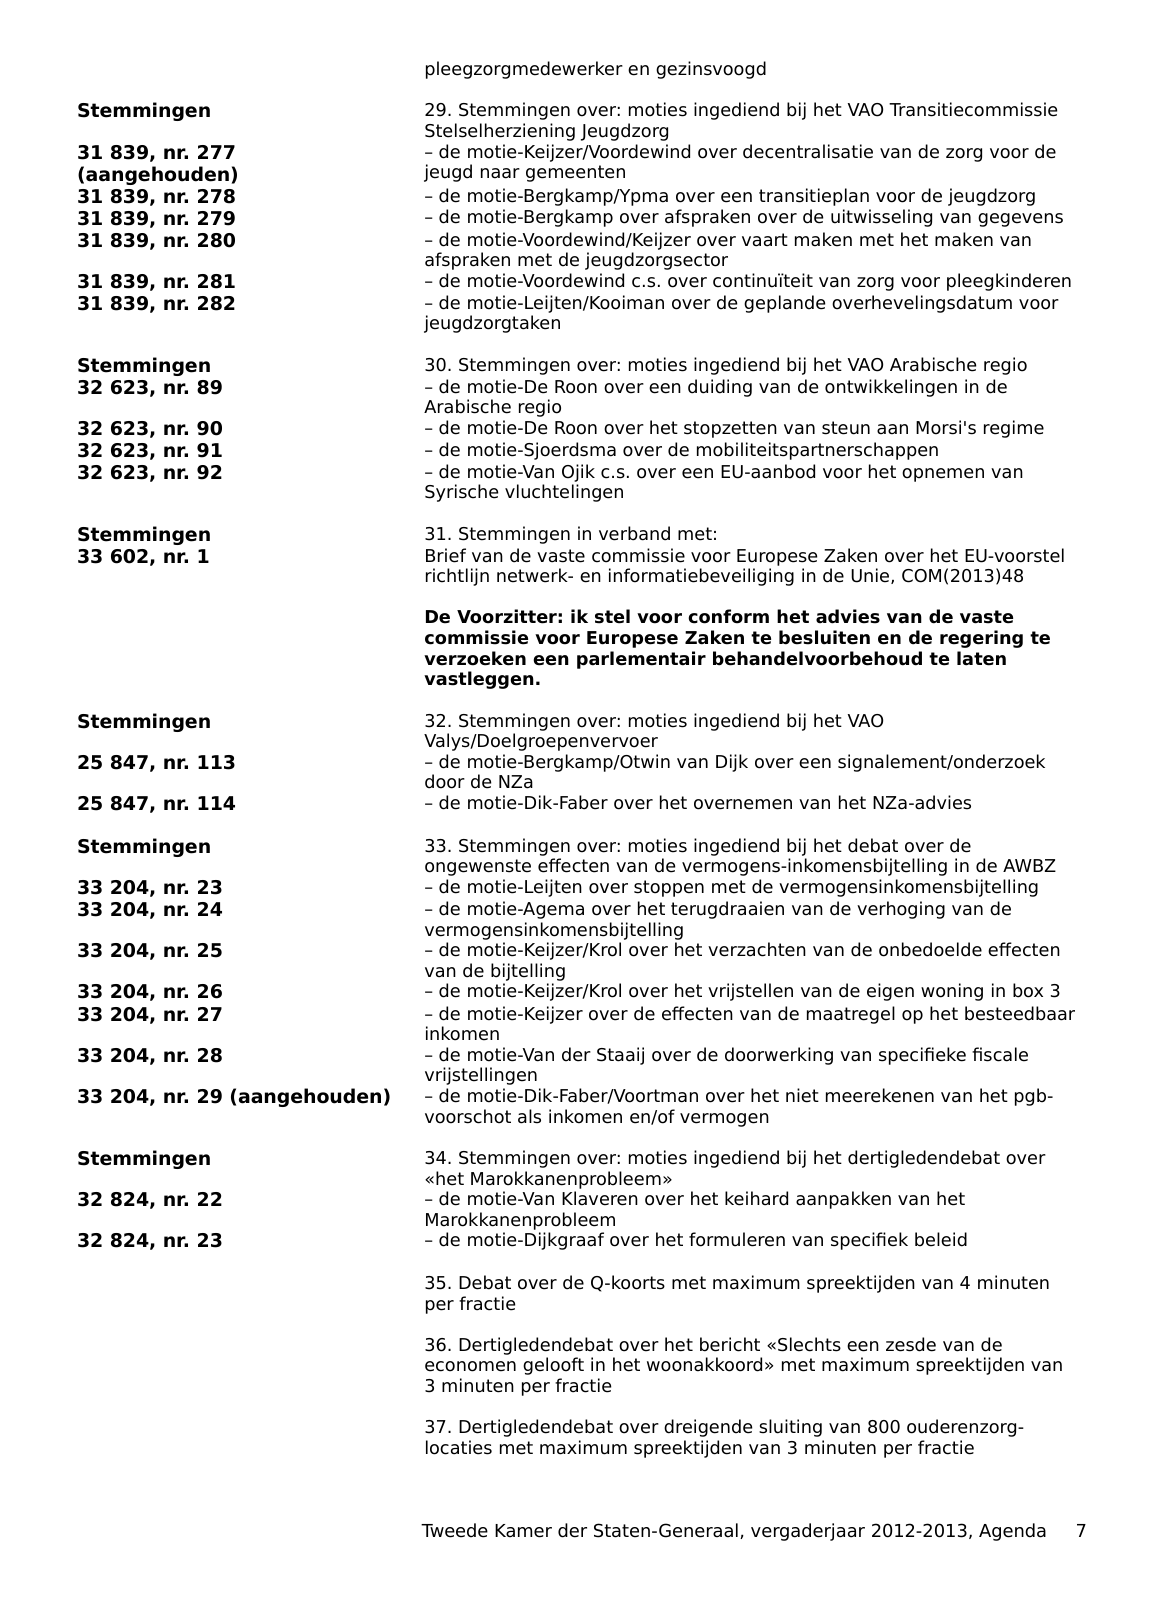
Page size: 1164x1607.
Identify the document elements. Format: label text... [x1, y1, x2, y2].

table_cell Brief van de vaste commissie voor Europese Zaken over het EU-voorstel richtlijn netwerk- en informatiebeveiliging in de Unie, COM(2013)48 [418, 546, 1087, 587]
table_cell 31 839, nr. 281 [77, 271, 401, 293]
table_cell 33 204, nr. 23 [77, 877, 401, 899]
table_cell Stemmingen [77, 524, 401, 546]
table_cell [418, 80, 1087, 100]
table_cell 31. Stemmingen in verband met: [418, 524, 1087, 546]
table_cell [77, 608, 401, 690]
table_cell [77, 1417, 401, 1458]
table_cell – de motie-Sjoerdsma over de mobiliteitspartnerschappen [418, 440, 1087, 462]
table_cell – de motie-Leijten/Kooiman over de geplande overhevelingsdatum voor jeugdzorgtaken [418, 293, 1087, 334]
table_cell [401, 877, 418, 899]
table_cell – de motie-Voordewind c.s. over continuïteit van zorg voor pleegkinderen [418, 271, 1087, 293]
table_cell [77, 80, 401, 100]
table_cell 33 204, nr. 29 (aangehouden) [77, 1086, 401, 1127]
table_cell [418, 587, 1087, 607]
table_cell [401, 230, 418, 271]
table_cell – de motie-Keijzer/Krol over het verzachten van de onbedoelde effecten van de bijtelling [418, 940, 1087, 981]
table_cell [77, 1314, 401, 1335]
table_cell [77, 1335, 401, 1397]
table_cell – de motie-Bergkamp/Ypma over een transitieplan voor de jeugdzorg [418, 186, 1087, 207]
table_cell [77, 1397, 401, 1417]
table_cell [418, 1397, 1087, 1417]
table_cell [401, 1273, 418, 1314]
table_cell 32 623, nr. 90 [77, 418, 401, 440]
table_cell 32 824, nr. 23 [77, 1230, 401, 1252]
table_cell [77, 815, 401, 836]
table_cell – de motie-Van der Staaij over de doorwerking van specifieke fiscale vrijstellingen [418, 1045, 1087, 1086]
table_cell – de motie-Keijzer over de effecten van de maatregel op het besteedbaar inkomen [418, 1004, 1087, 1045]
table_cell [77, 59, 401, 80]
table_cell [401, 186, 418, 207]
table_cell 37. Dertigledendebat over dreigende sluiting van 800 ouderenzorg-locaties met maximum spreektijden van 3 minuten per fractie [418, 1417, 1087, 1458]
table_cell – de motie-De Roon over een duiding van de ontwikkelingen in de Arabische regio [418, 377, 1087, 418]
table_cell Stemmingen [77, 711, 401, 752]
table_cell [77, 587, 401, 607]
table_cell 31 839, nr. 280 [77, 230, 401, 271]
table_cell [401, 1127, 418, 1148]
table_cell [401, 940, 418, 981]
table_cell [401, 1148, 418, 1189]
table_cell 31 839, nr. 279 [77, 208, 401, 229]
table_cell [77, 1252, 401, 1273]
table_cell 30. Stemmingen over: moties ingediend bij het VAO Arabische regio [418, 355, 1087, 377]
table_cell [401, 1314, 418, 1335]
table_cell Stemmingen [77, 355, 401, 377]
table_cell [401, 690, 418, 711]
table_cell – de motie-Bergkamp/Otwin van Dijk over een signalement/onderzoek door de NZa [418, 752, 1087, 793]
table_cell 32 623, nr. 91 [77, 440, 401, 462]
table_cell [401, 546, 418, 587]
table_cell [401, 334, 418, 354]
table_cell [418, 1252, 1087, 1273]
table_cell pleegzorgmedewerker en gezinsvoogd [418, 59, 1087, 80]
table_cell [418, 334, 1087, 354]
table_cell [401, 587, 418, 607]
table_cell Stemmingen [77, 100, 401, 142]
table_cell – de motie-Van Klaveren over het keihard aanpakken van het Marokkanenprobleem [418, 1189, 1087, 1230]
table_cell [401, 1252, 418, 1273]
table_cell – de motie-Keijzer/Krol over het vrijstellen van de eigen woning in box 3 [418, 981, 1087, 1003]
table_cell 25 847, nr. 113 [77, 752, 401, 793]
table_cell [401, 711, 418, 752]
table_cell [401, 440, 418, 462]
table_cell 31 839, nr. 282 [77, 293, 401, 334]
table_cell 35. Debat over de Q-koorts met maximum spreektijden van 4 minuten per fractie [418, 1273, 1087, 1314]
table_cell [401, 1230, 418, 1252]
table_cell Stemmingen [77, 1148, 401, 1189]
table_cell [401, 1086, 418, 1127]
table_cell [401, 142, 418, 186]
table_cell [401, 608, 418, 690]
table_cell 29. Stemmingen over: moties ingediend bij het VAO Transitiecommissie Stelselherziening Jeugdzorg [418, 100, 1087, 142]
table_cell [401, 59, 418, 80]
table_cell – de motie-Van Ojik c.s. over een EU-aanbod voor het opnemen van Syrische vluchtelingen [418, 462, 1087, 503]
table_cell [401, 377, 418, 418]
table_cell 33 602, nr. 1 [77, 546, 401, 587]
table_cell [401, 1417, 418, 1458]
table_cell [418, 503, 1087, 524]
table_cell [401, 462, 418, 503]
table_cell Stemmingen [77, 836, 401, 877]
table_cell [401, 503, 418, 524]
table_cell 32. Stemmingen over: moties ingediend bij het VAO Valys/Doelgroepenvervoer [418, 711, 1087, 752]
table_cell 31 839, nr. 277 (aangehouden) [77, 142, 401, 186]
table_cell 32 623, nr. 89 [77, 377, 401, 418]
table_cell – de motie-Agema over het terugdraaien van de verhoging van de vermogensinkomensbijtelling [418, 899, 1087, 940]
table_cell – de motie-Bergkamp over afspraken over de uitwisseling van gegevens [418, 208, 1087, 229]
table_cell [401, 100, 418, 142]
table_cell [401, 981, 418, 1003]
table_cell [401, 815, 418, 836]
table_cell 33 204, nr. 24 [77, 899, 401, 940]
table_cell – de motie-Dik-Faber/Voortman over het niet meerekenen van het pgb-voorschot als inkomen en/of vermogen [418, 1086, 1087, 1127]
table_cell [401, 1335, 418, 1397]
table_cell 36. Dertigledendebat over het bericht «Slechts een zesde van de economen gelooft in het woonakkoord» met maximum spreektijden van 3 minuten per fractie [418, 1335, 1087, 1397]
table_cell – de motie-Dijkgraaf over het formuleren van specifiek beleid [418, 1230, 1087, 1252]
table_cell 25 847, nr. 114 [77, 793, 401, 815]
table_cell [77, 334, 401, 354]
table_cell [401, 899, 418, 940]
table_cell De Voorzitter: ik stel voor conform het advies van de vaste commissie voor Europese Zaken te besluiten en de regering te verzoeken een parlementair behandelvoorbehoud te laten vastleggen. [418, 608, 1087, 690]
table_cell 33 204, nr. 26 [77, 981, 401, 1003]
table_cell 33. Stemmingen over: moties ingediend bij het debat over de ongewenste effecten van de vermogens-inkomensbijtelling in de AWBZ [418, 836, 1087, 877]
table_cell 31 839, nr. 278 [77, 186, 401, 207]
table_cell [401, 1189, 418, 1230]
table_cell 33 204, nr. 25 [77, 940, 401, 981]
table_cell [401, 1045, 418, 1086]
table_cell 32 623, nr. 92 [77, 462, 401, 503]
table_cell 33 204, nr. 28 [77, 1045, 401, 1086]
table_cell [401, 80, 418, 100]
table_cell [418, 1127, 1087, 1148]
table_cell [77, 1127, 401, 1148]
table_cell – de motie-Leijten over stoppen met de vermogensinkomensbijtelling [418, 877, 1087, 899]
table_cell [401, 836, 418, 877]
table_cell – de motie-Keijzer/Voordewind over decentralisatie van de zorg voor de jeugd naar gemeenten [418, 142, 1087, 186]
table_cell [418, 690, 1087, 711]
table_cell [401, 355, 418, 377]
table_cell [401, 208, 418, 229]
table_cell [401, 293, 418, 334]
table_cell 32 824, nr. 22 [77, 1189, 401, 1230]
table_cell [401, 418, 418, 440]
table_cell [418, 1314, 1087, 1335]
table_cell [77, 1273, 401, 1314]
table_cell [401, 1397, 418, 1417]
table_cell [401, 524, 418, 546]
table_cell [77, 690, 401, 711]
table_cell [401, 271, 418, 293]
table_cell 34. Stemmingen over: moties ingediend bij het dertigledendebat over «het Marokkanenprobleem» [418, 1148, 1087, 1189]
table_cell – de motie-De Roon over het stopzetten van steun aan Morsi's regime [418, 418, 1087, 440]
table_cell [401, 1004, 418, 1045]
table_cell [401, 793, 418, 815]
table_cell [401, 752, 418, 793]
table_cell – de motie-Voordewind/Keijzer over vaart maken met het maken van afspraken met de jeugdzorgsector [418, 230, 1087, 271]
table_cell [77, 503, 401, 524]
table_cell – de motie-Dik-Faber over het overnemen van het NZa-advies [418, 793, 1087, 815]
table_cell 33 204, nr. 27 [77, 1004, 401, 1045]
table_cell [418, 815, 1087, 836]
